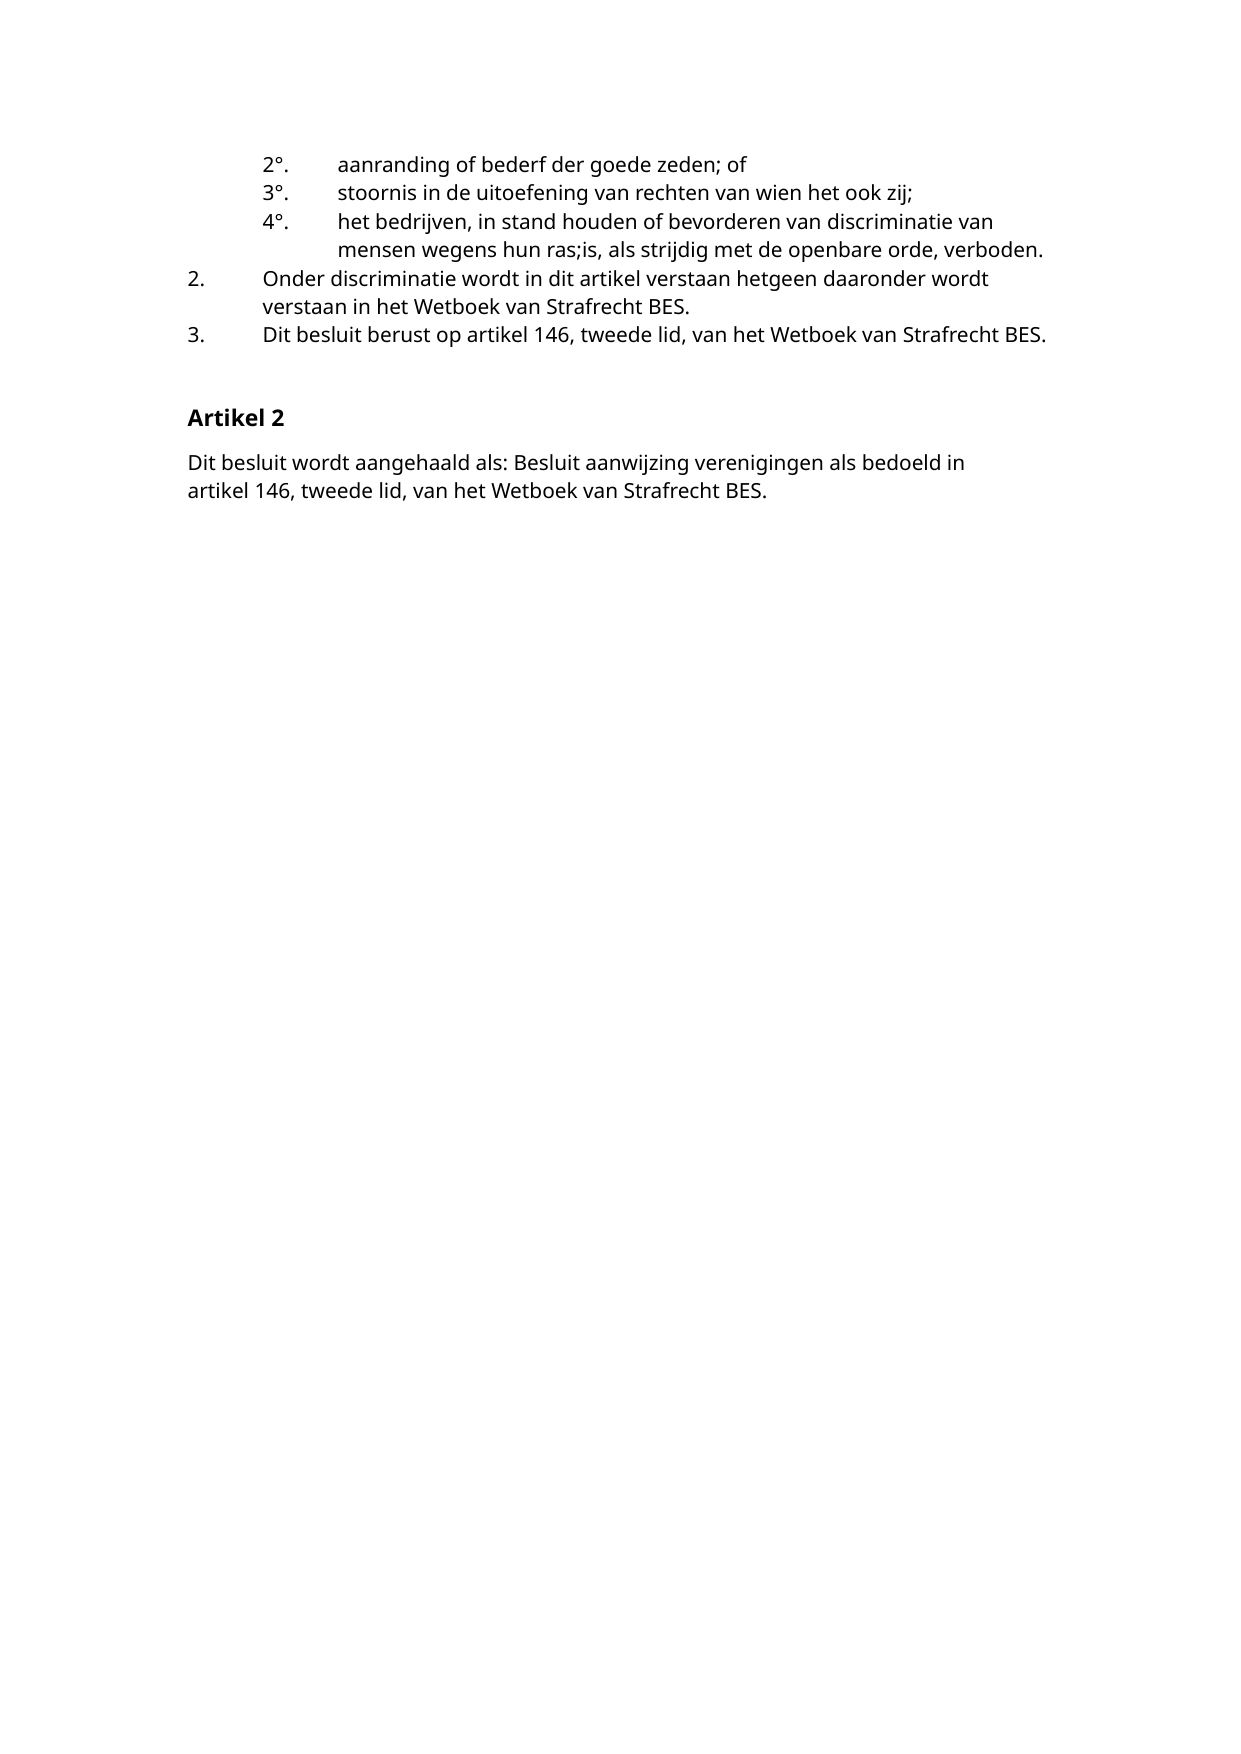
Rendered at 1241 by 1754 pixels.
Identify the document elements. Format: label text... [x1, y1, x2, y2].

list Dit besluit berust op artikel 146, tweede lid, van het Wetboek van Strafrecht BES. [187, 321, 1053, 349]
list het bedrijven, in stand houden of bevorderen van discriminatie van mensen wegens hun ras;is, als strijdig met de openbare orde, verboden. [262, 207, 1053, 264]
list stoornis in de uitoefening van rechten van wien het ook zij; [262, 178, 1053, 207]
list Onder discriminatie wordt in dit artikel verstaan hetgeen daaronder wordt verstaan in het Wetboek van Strafrecht BES. [187, 264, 1053, 321]
subtitle Artikel 2 [187, 402, 1053, 433]
text Dit besluit wordt aangehaald als: Besluit aanwijzing verenigingen als bedoeld in artikel 146, tweede lid, van het Wetboek van Strafrecht BES. [187, 448, 1053, 505]
list aanranding of bederf der goede zeden; of [262, 150, 1053, 178]
